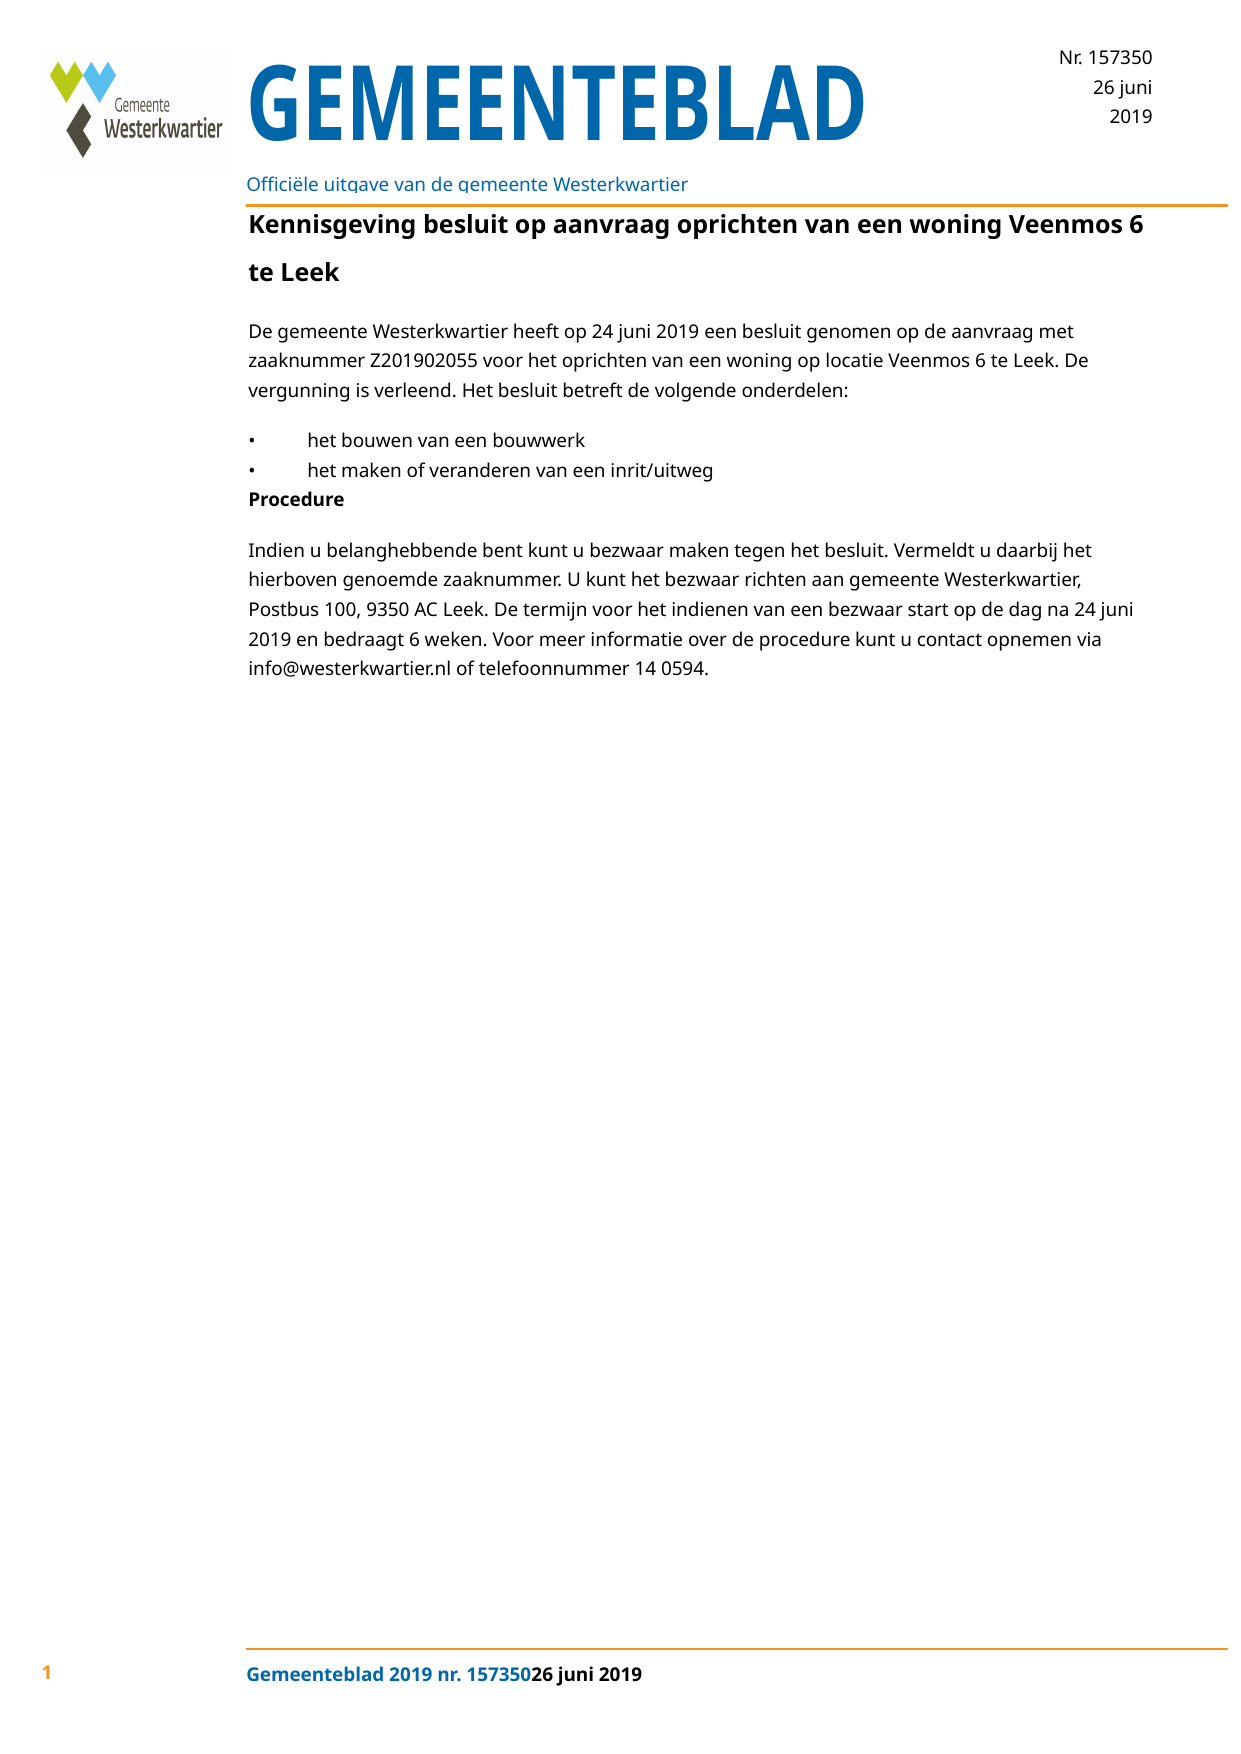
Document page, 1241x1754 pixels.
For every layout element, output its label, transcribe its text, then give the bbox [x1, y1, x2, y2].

text Kennisgeving besluit op aanvraag oprichten van een woning Veenmos 6 te Leek [248, 207, 1152, 288]
picture [41, 47, 231, 172]
text Procedure [248, 487, 1152, 512]
list het bouwen van een bouwwerk [248, 427, 1152, 453]
text Indien u belanghebbende bent kunt u bezwaar maken tegen het besluit. Vermeldt u daarbij het hierboven genoemde zaaknummer. U kunt het bezwaar richten aan gemeente Westerkwartier, Postbus 100, 9350 AC Leek. De termijn voor het indienen van een bezwaar start op de dag na 24 juni 2019 en bedraagt 6 weken. Voor meer informatie over de procedure kunt u contact opnemen via info@westerkwartier.nl of telefoonnummer 14 0594. [248, 537, 1152, 681]
list het maken of veranderen van een inrit/uitweg [248, 457, 1152, 483]
text De gemeente Westerkwartier heeft op 24 juni 2019 een besluit genomen op de aanvraag met zaaknummer Z201902055 voor het oprichten van een woning op locatie Veenmos 6 te Leek. De vergunning is verleend. Het besluit betreft de volgende onderdelen: [248, 318, 1152, 403]
